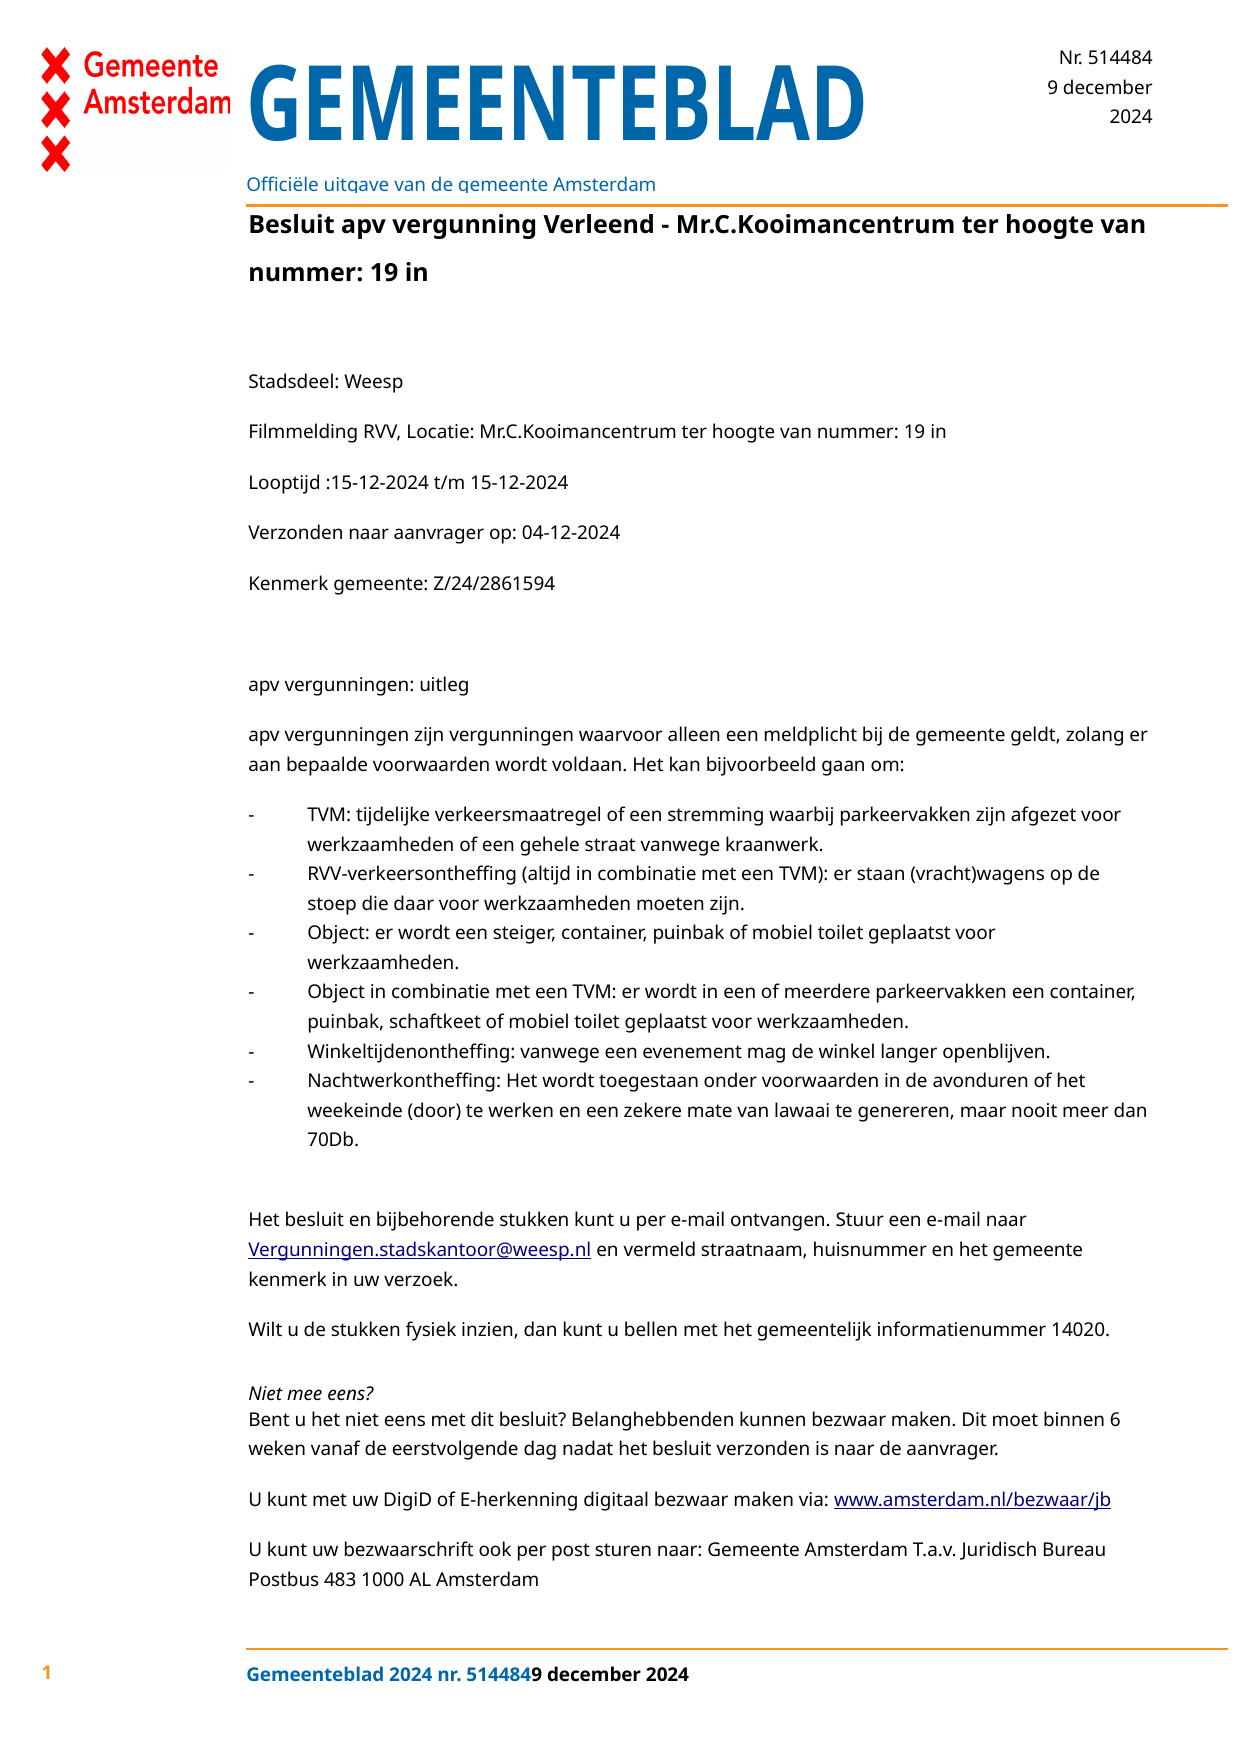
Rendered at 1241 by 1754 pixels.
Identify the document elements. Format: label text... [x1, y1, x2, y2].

text Stadsdeel: Weesp [248, 368, 1152, 394]
text Niet mee eens? [248, 1380, 1152, 1406]
text Verzonden naar aanvrager op: 04-12-2024 [248, 519, 1152, 545]
list Object: er wordt een steiger, container, puinbak of mobiel toilet geplaatst voor werkzaamheden. [248, 919, 1152, 975]
text U kunt met uw DigiD of E-herkenning digitaal bezwaar maken via: www.amsterdam.nl/bezwaar/jb [248, 1486, 1152, 1512]
text Kenmerk gemeente: Z/24/2861594 [248, 570, 1152, 596]
text U kunt uw bezwaarschrift ook per post sturen naar: Gemeente Amsterdam T.a.v. Juridisch Bureau Postbus 483 1000 AL Amsterdam [248, 1536, 1152, 1592]
text Filmmelding RVV, Locatie: Mr.C.Kooimancentrum ter hoogte van nummer: 19 in [248, 419, 1152, 444]
text Wilt u de stukken fysiek inzien, dan kunt u bellen met het gemeentelijk informatienummer 14020. [248, 1316, 1152, 1342]
text apv vergunningen zijn vergunningen waarvoor alleen een meldplicht bij de gemeente geldt, zolang er aan bepaalde voorwaarden wordt voldaan. Het kan bijvoorbeeld gaan om: [248, 721, 1152, 777]
list Object in combinatie met een TVM: er wordt in een of meerdere parkeervakken een container, puinbak, schaftkeet of mobiel toilet geplaatst voor werkzaamheden. [248, 979, 1152, 1034]
picture [41, 47, 231, 172]
text Bent u het niet eens met dit besluit? Belanghebbenden kunnen bezwaar maken. Dit moet binnen 6 weken vanaf de eerstvolgende dag nadat het besluit verzonden is naar de aanvrager. [248, 1406, 1152, 1461]
list TVM: tijdelijke verkeersmaatregel of een stremming waarbij parkeervakken zijn afgezet voor werkzaamheden of een gehele straat vanwege kraanwerk. [248, 801, 1152, 857]
text Het besluit en bijbehorende stukken kunt u per e-mail ontvangen. Stuur een e-mail naar Vergunningen.stadskantoor@weesp.nl en vermeld straatnaam, huisnummer en het gemeente kenmerk in uw verzoek. [248, 1207, 1152, 1292]
text Besluit apv vergunning Verleend - Mr.C.Kooimancentrum ter hoogte van nummer: 19 in [248, 207, 1152, 288]
text Looptijd :15-12-2024 t/m 15-12-2024 [248, 469, 1152, 495]
list Nachtwerkontheffing: Het wordt toegestaan onder voorwaarden in de avonduren of het weekeinde (door) te werken en een zekere mate van lawaai te genereren, maar nooit meer dan 70Db. [248, 1067, 1152, 1152]
text apv vergunningen: uitleg [248, 671, 1152, 697]
list Winkeltijdenontheffing: vanwege een evenement mag de winkel langer openblijven. [248, 1038, 1152, 1064]
list RVV-verkeersontheffing (altijd in combinatie met een TVM): er staan (vracht)wagens op de stoep die daar voor werkzaamheden moeten zijn. [248, 860, 1152, 916]
